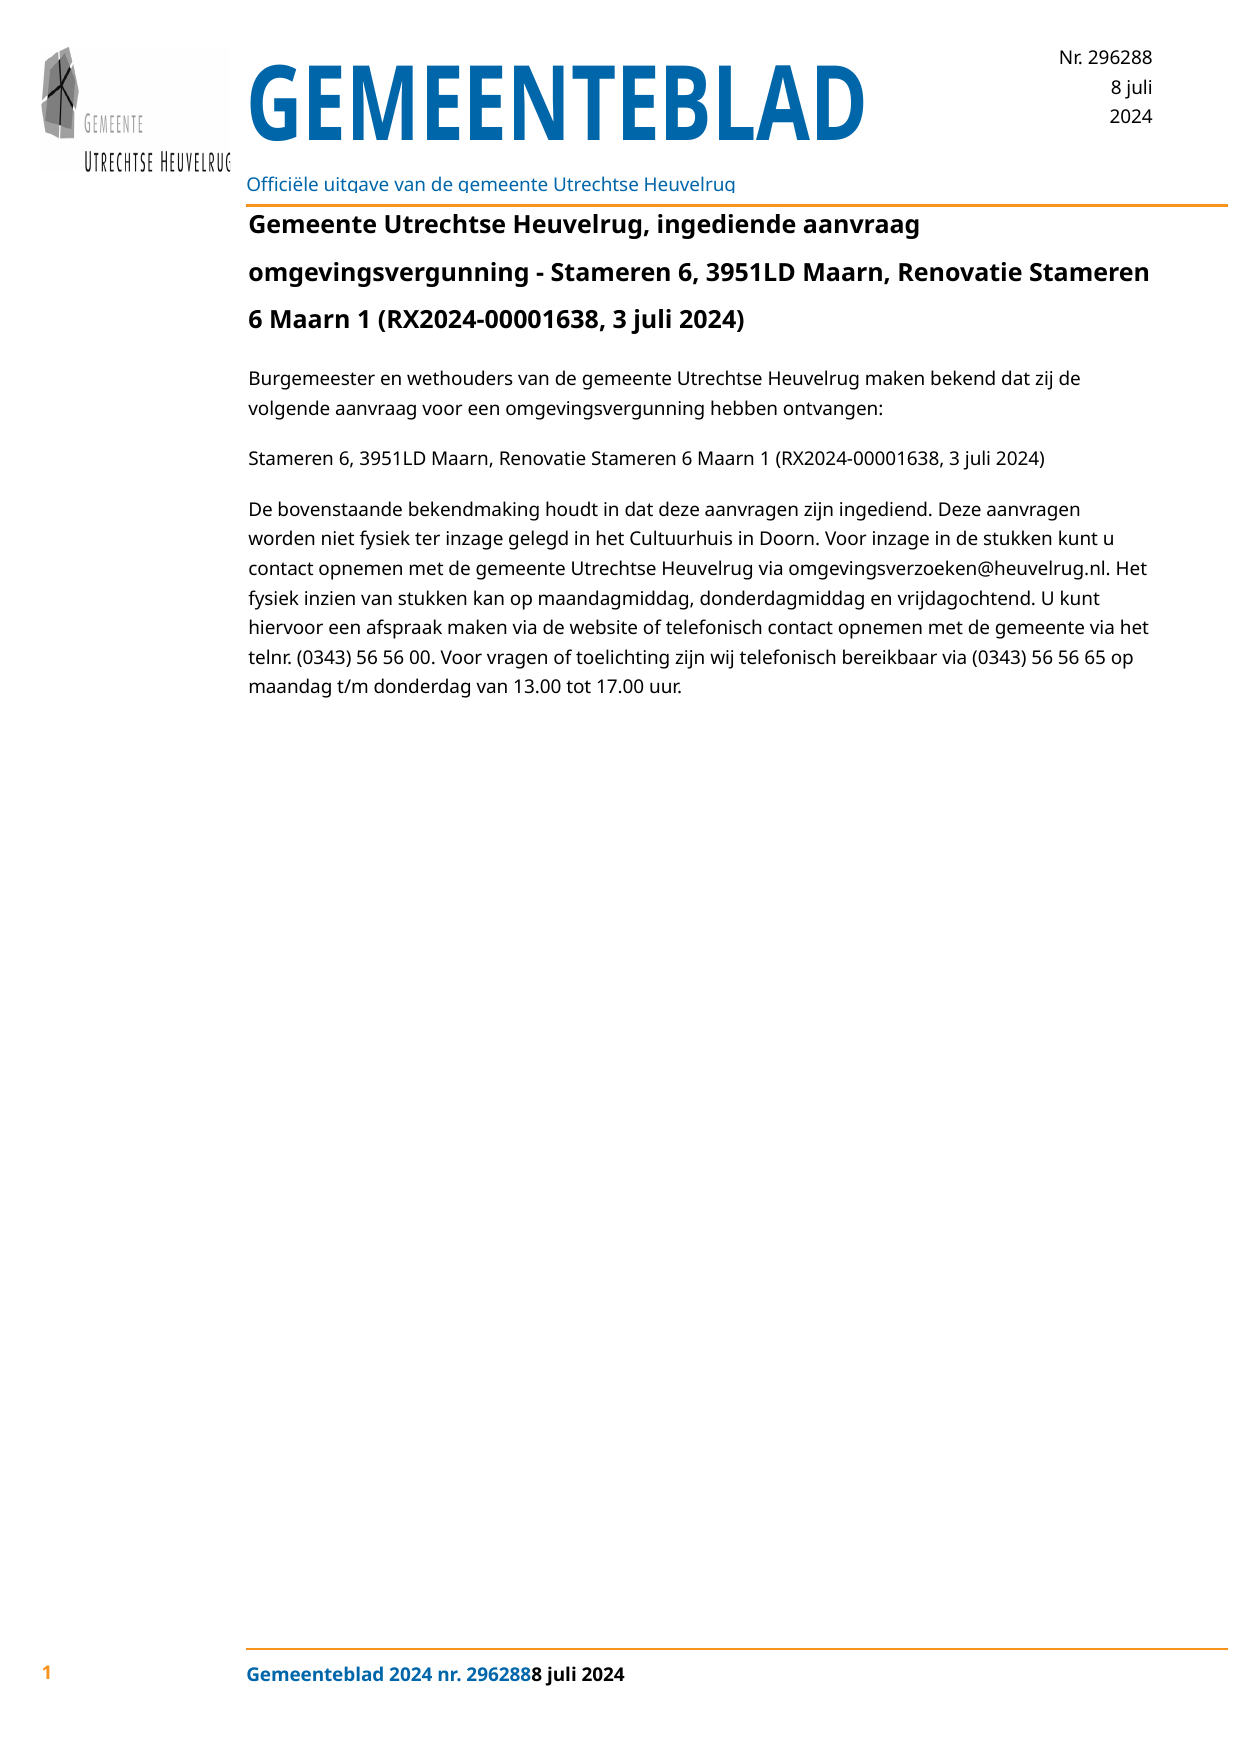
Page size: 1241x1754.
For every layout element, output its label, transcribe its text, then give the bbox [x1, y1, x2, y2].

text De bovenstaande bekendmaking houdt in dat deze aanvragen zijn ingediend. Deze aanvragen worden niet fysiek ter inzage gelegd in het Cultuurhuis in Doorn. Voor inzage in de stukken kunt u contact opnemen met de gemeente Utrechtse Heuvelrug via omgevingsverzoeken@heuvelrug.nl. Het fysiek inzien van stukken kan op maandagmiddag, donderdagmiddag en vrijdagochtend. U kunt hiervoor een afspraak maken via de website of telefonisch contact opnemen met de gemeente via het telnr. (0343) 56 56 00. Voor vragen of toelichting zijn wij telefonisch bereikbaar via (0343) 56 56 65 op maandag t/m donderdag van 13.00 tot 17.00 uur. [248, 496, 1152, 699]
picture [41, 47, 231, 172]
text Stameren 6, 3951LD Maarn, Renovatie Stameren 6 Maarn 1 (RX2024-00001638, 3 juli 2024) [248, 446, 1152, 471]
text Burgemeester en wethouders van de gemeente Utrechtse Heuvelrug maken bekend dat zij de volgende aanvraag voor een omgevingsvergunning hebben ontvangen: [248, 366, 1152, 421]
text Gemeente Utrechtse Heuvelrug, ingediende aanvraag omgevingsvergunning - Stameren 6, 3951LD Maarn, Renovatie Stameren 6 Maarn 1 (RX2024-00001638, 3 juli 2024) [248, 207, 1152, 336]
